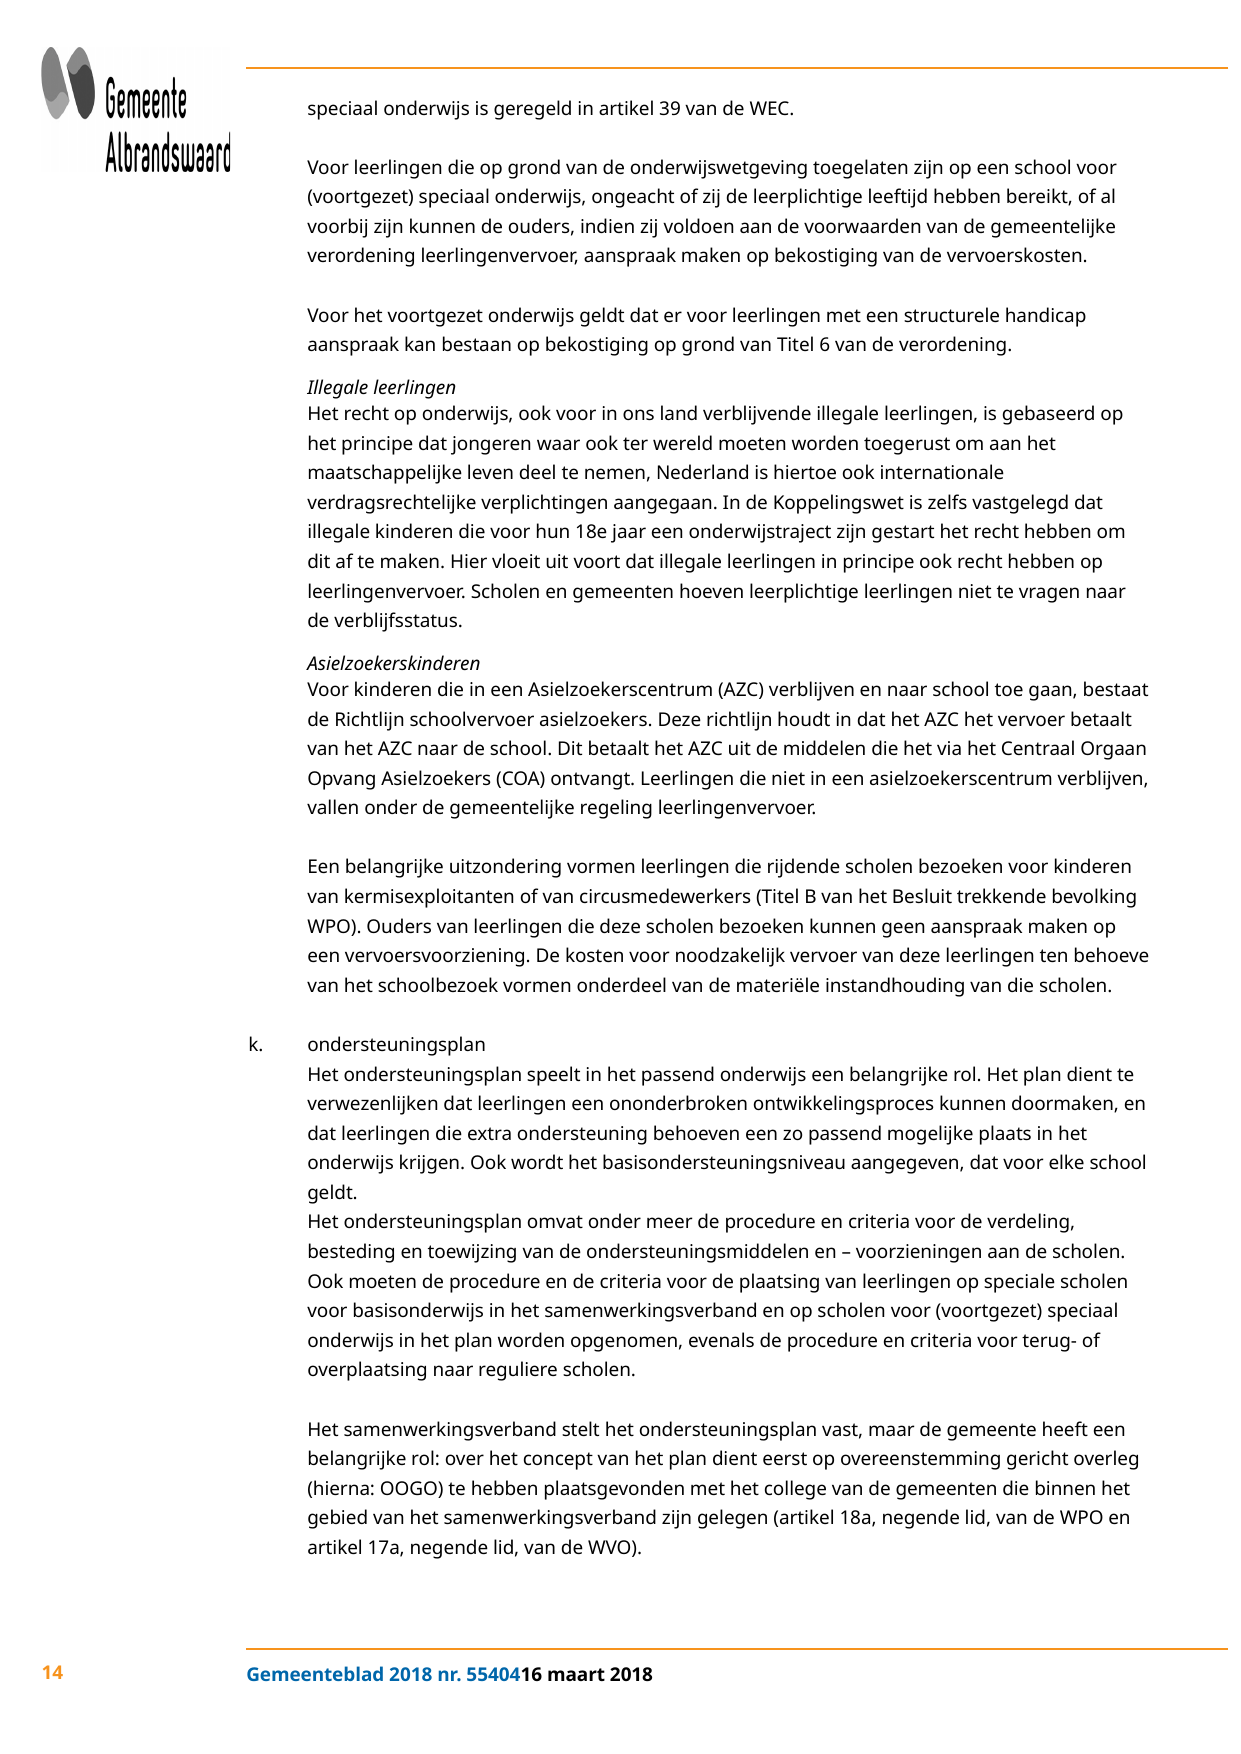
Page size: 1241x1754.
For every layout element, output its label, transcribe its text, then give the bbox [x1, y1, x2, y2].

list Het ondersteuningsplan omvat onder meer de procedure en criteria voor de verdeling, besteding en toewijzing van de ondersteuningsmiddelen en – voorzieningen aan de scholen. Ook moeten de procedure en de criteria voor de plaatsing van leerlingen op speciale scholen voor basisonderwijs in het samenwerkingsverband en op scholen voor (voortgezet) speciaal onderwijs in het plan worden opgenomen, evenals de procedure en criteria voor terug- of overplaatsing naar reguliere scholen. [248, 1209, 1152, 1382]
list Asielzoekerskinderen [248, 651, 1152, 676]
list Het samenwerkingsverband stelt het ondersteuningsplan vast, maar de gemeente heeft een belangrijke rol: over het concept van het plan dient eerst op overeenstemming gericht overleg (hierna: OOGO) te hebben plaatsgevonden met het college van de gemeenten die binnen het gebied van het samenwerkingsverband zijn gelegen (artikel 18a, negende lid, van de WPO en artikel 17a, negende lid, van de WVO). [248, 1416, 1152, 1560]
list Voor kinderen die in een Asielzoekerscentrum (AZC) verblijven en naar school toe gaan, bestaat de Richtlijn schoolvervoer asielzoekers. Deze richtlijn houdt in dat het AZC het vervoer betaalt van het AZC naar de school. Dit betaalt het AZC uit de middelen die het via het Centraal Orgaan Opvang Asielzoekers (COA) ontvangt. Leerlingen die niet in een asielzoekerscentrum verblijven, vallen onder de gemeentelijke regeling leerlingenvervoer. [248, 676, 1152, 820]
list Illegale leerlingen [248, 374, 1152, 400]
list Voor leerlingen die op grond van de onderwijswetgeving toegelaten zijn op een school voor (voortgezet) speciaal onderwijs, ongeacht of zij de leerplichtige leeftijd hebben bereikt, of al voorbij zijn kunnen de ouders, indien zij voldoen aan de voorwaarden van de gemeentelijke verordening leerlingenvervoer, aanspraak maken op bekostiging van de vervoerskosten. [248, 154, 1152, 268]
list Voor het voortgezet onderwijs geldt dat er voor leerlingen met een structurele handicap aanspraak kan bestaan op bekostiging op grond van Titel 6 van de verordening. [248, 302, 1152, 357]
picture [41, 47, 231, 172]
list ondersteuningsplan [248, 1031, 1152, 1057]
list Het ondersteuningsplan speelt in het passend onderwijs een belangrijke rol. Het plan dient te verwezenlijken dat leerlingen een ononderbroken ontwikkelingsproces kunnen doormaken, en dat leerlingen die extra ondersteuning behoeven een zo passend mogelijke plaats in het onderwijs krijgen. Ook wordt het basisondersteuningsniveau aangegeven, dat voor elke school geldt. [248, 1061, 1152, 1205]
list speciaal onderwijs is geregeld in artikel 39 van de WEC. [248, 95, 1152, 121]
list Het recht op onderwijs, ook voor in ons land verblijvende illegale leerlingen, is gebaseerd op het principe dat jongeren waar ook ter wereld moeten worden toegerust om aan het maatschappelijke leven deel te nemen, Nederland is hiertoe ook internationale verdragsrechtelijke verplichtingen aangegaan. In de Koppelingswet is zelfs vastgelegd dat illegale kinderen die voor hun 18e jaar een onderwijstraject zijn gestart het recht hebben om dit af te maken. Hier vloeit uit voort dat illegale leerlingen in principe ook recht hebben op leerlingenvervoer. Scholen en gemeenten hoeven leerplichtige leerlingen niet te vragen naar de verblijfsstatus. [248, 400, 1152, 633]
list Een belangrijke uitzondering vormen leerlingen die rijdende scholen bezoeken voor kinderen van kermisexploitanten of van circusmedewerkers (Titel B van het Besluit trekkende bevolking WPO). Ouders van leerlingen die deze scholen bezoeken kunnen geen aanspraak maken op een vervoersvoorziening. De kosten voor noodzakelijk vervoer van deze leerlingen ten behoeve van het schoolbezoek vormen onderdeel van de materiële instandhouding van die scholen. [248, 854, 1152, 998]
